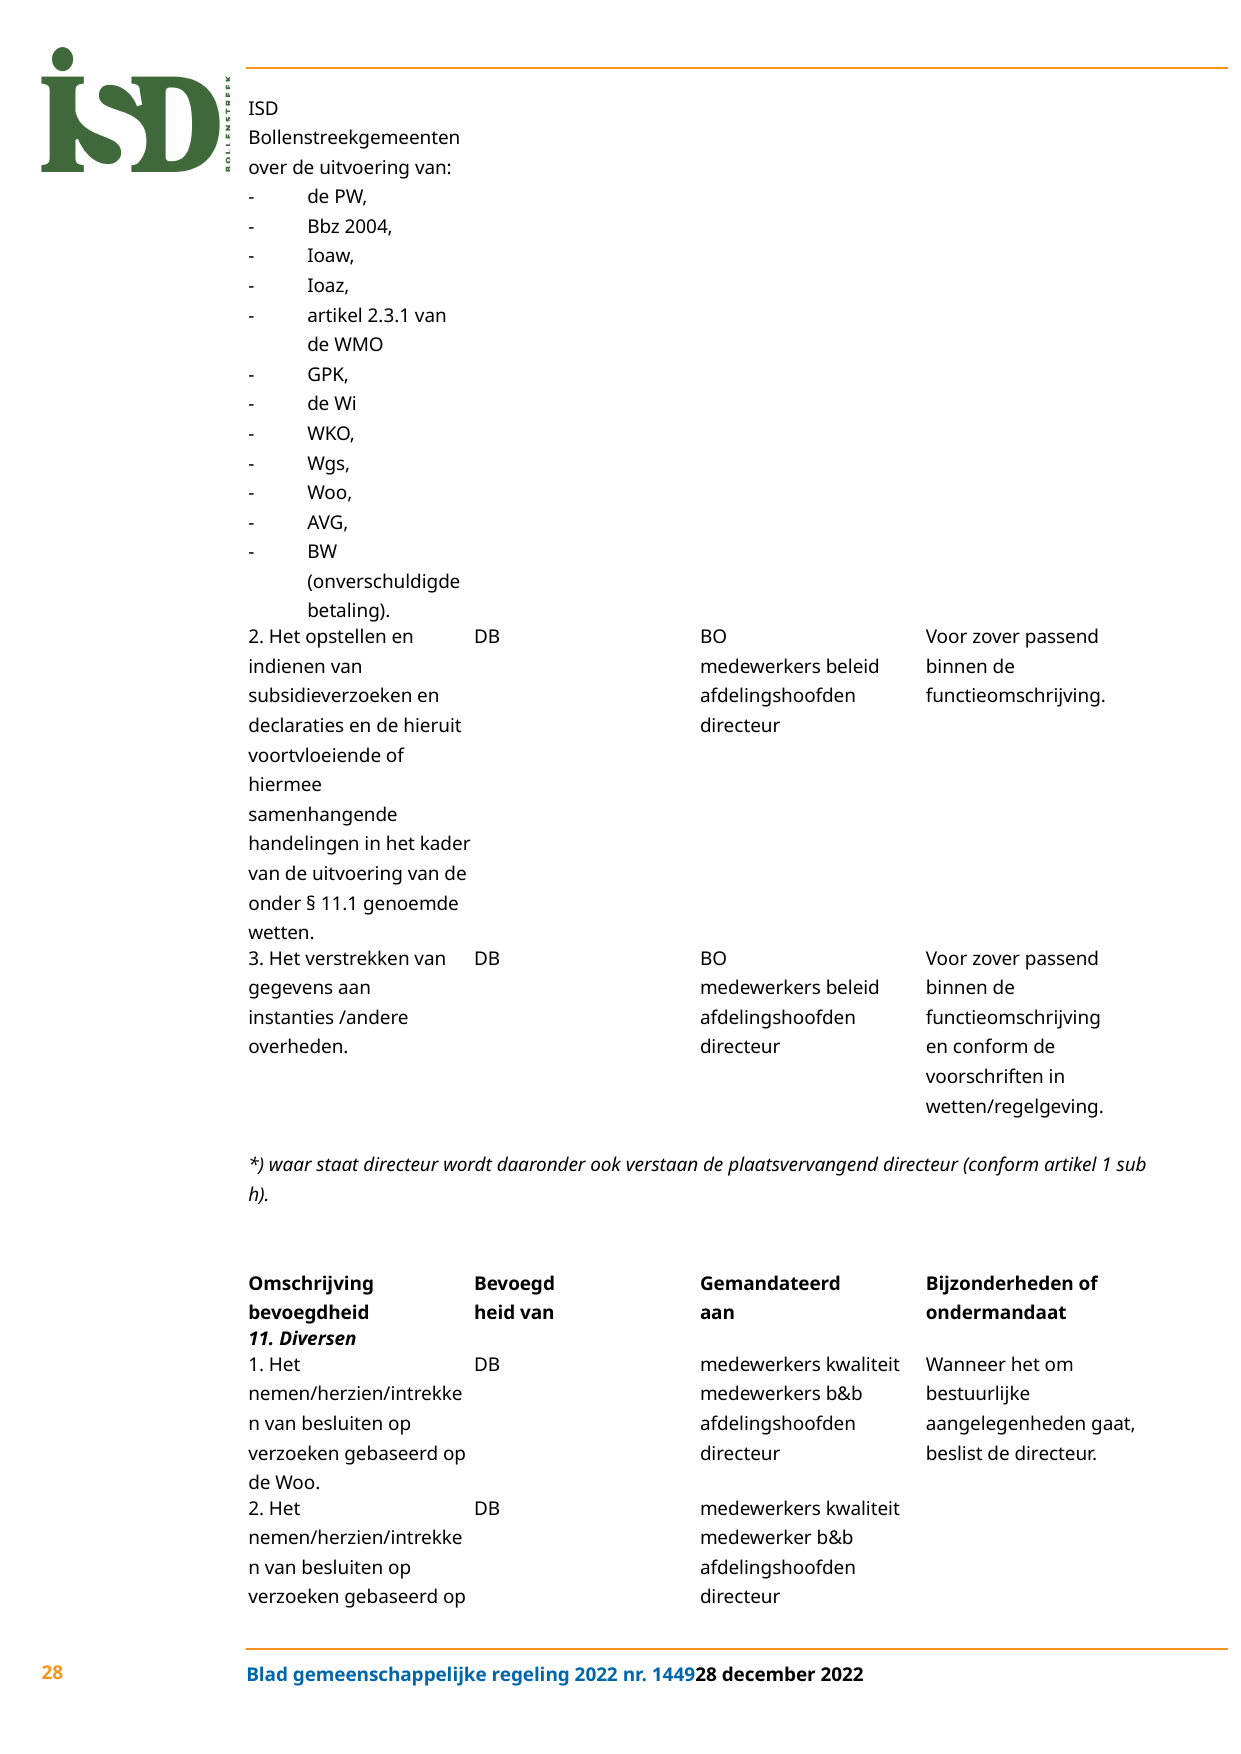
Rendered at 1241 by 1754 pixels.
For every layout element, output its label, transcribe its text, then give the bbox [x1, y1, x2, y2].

table_cell DB [474, 1495, 700, 1609]
text *) waar staat directeur wordt daaronder ook verstaan de plaatsvervangend directeur (conform artikel 1 sub h). [248, 1151, 1152, 1207]
table_cell [700, 95, 926, 623]
table_cell medewerkers kwaliteit medewerker b&b afdelingshoofden directeur [700, 1495, 926, 1609]
table_cell [474, 95, 700, 623]
table_cell BO medewerkers beleid afdelingshoofden directeur [700, 945, 926, 1119]
table_cell ISD Bollenstreekgemeenten over de uitvoering van: de PW, Bbz 2004, Ioaw, Ioaz, artikel 2.3.1 van de WMO GPK, de Wi WKO, Wgs, Woo, AVG, BW (onverschuldigde betaling). [248, 95, 474, 623]
table_cell [926, 95, 1152, 623]
table_cell 2. Het nemen/herzien/intrekken van besluiten op verzoeken gebaseerd op [248, 1495, 474, 1609]
table_header Bevoegd heid van [474, 1270, 700, 1325]
picture [41, 47, 231, 172]
table_cell DB [474, 945, 700, 1119]
table_cell medewerkers kwaliteit medewerkers b&b afdelingshoofden directeur [700, 1351, 926, 1495]
table_cell Voor zover passend binnen de functieomschrijving. [926, 624, 1152, 945]
table_cell 11. Diversen [248, 1325, 1152, 1351]
table_cell 2. Het opstellen en indienen van subsidieverzoeken en declaraties en de hieruit voortvloeiende of hiermee samenhangende handelingen in het kader van de uitvoering van de onder § 11.1 genoemde wetten. [248, 624, 474, 945]
table_header Omschrijving bevoegdheid [248, 1270, 474, 1325]
table_header Bijzonderheden of ondermandaat [926, 1270, 1152, 1325]
table_cell 3. Het verstrekken van gegevens aan instanties /andere overheden. [248, 945, 474, 1119]
table_header Gemandateerd aan [700, 1270, 926, 1325]
table_cell [926, 1495, 1152, 1609]
table_cell Voor zover passend binnen de functieomschrijving en conform de voorschriften in wetten/regelgeving. [926, 945, 1152, 1119]
table_cell BO medewerkers beleid afdelingshoofden directeur [700, 624, 926, 945]
table_cell 1. Het nemen/herzien/intrekken van besluiten op verzoeken gebaseerd op de Woo. [248, 1351, 474, 1495]
table_cell DB [474, 1351, 700, 1495]
table_cell DB [474, 624, 700, 945]
table_cell Wanneer het om bestuurlijke aangelegenheden gaat, beslist de directeur. [926, 1351, 1152, 1495]
